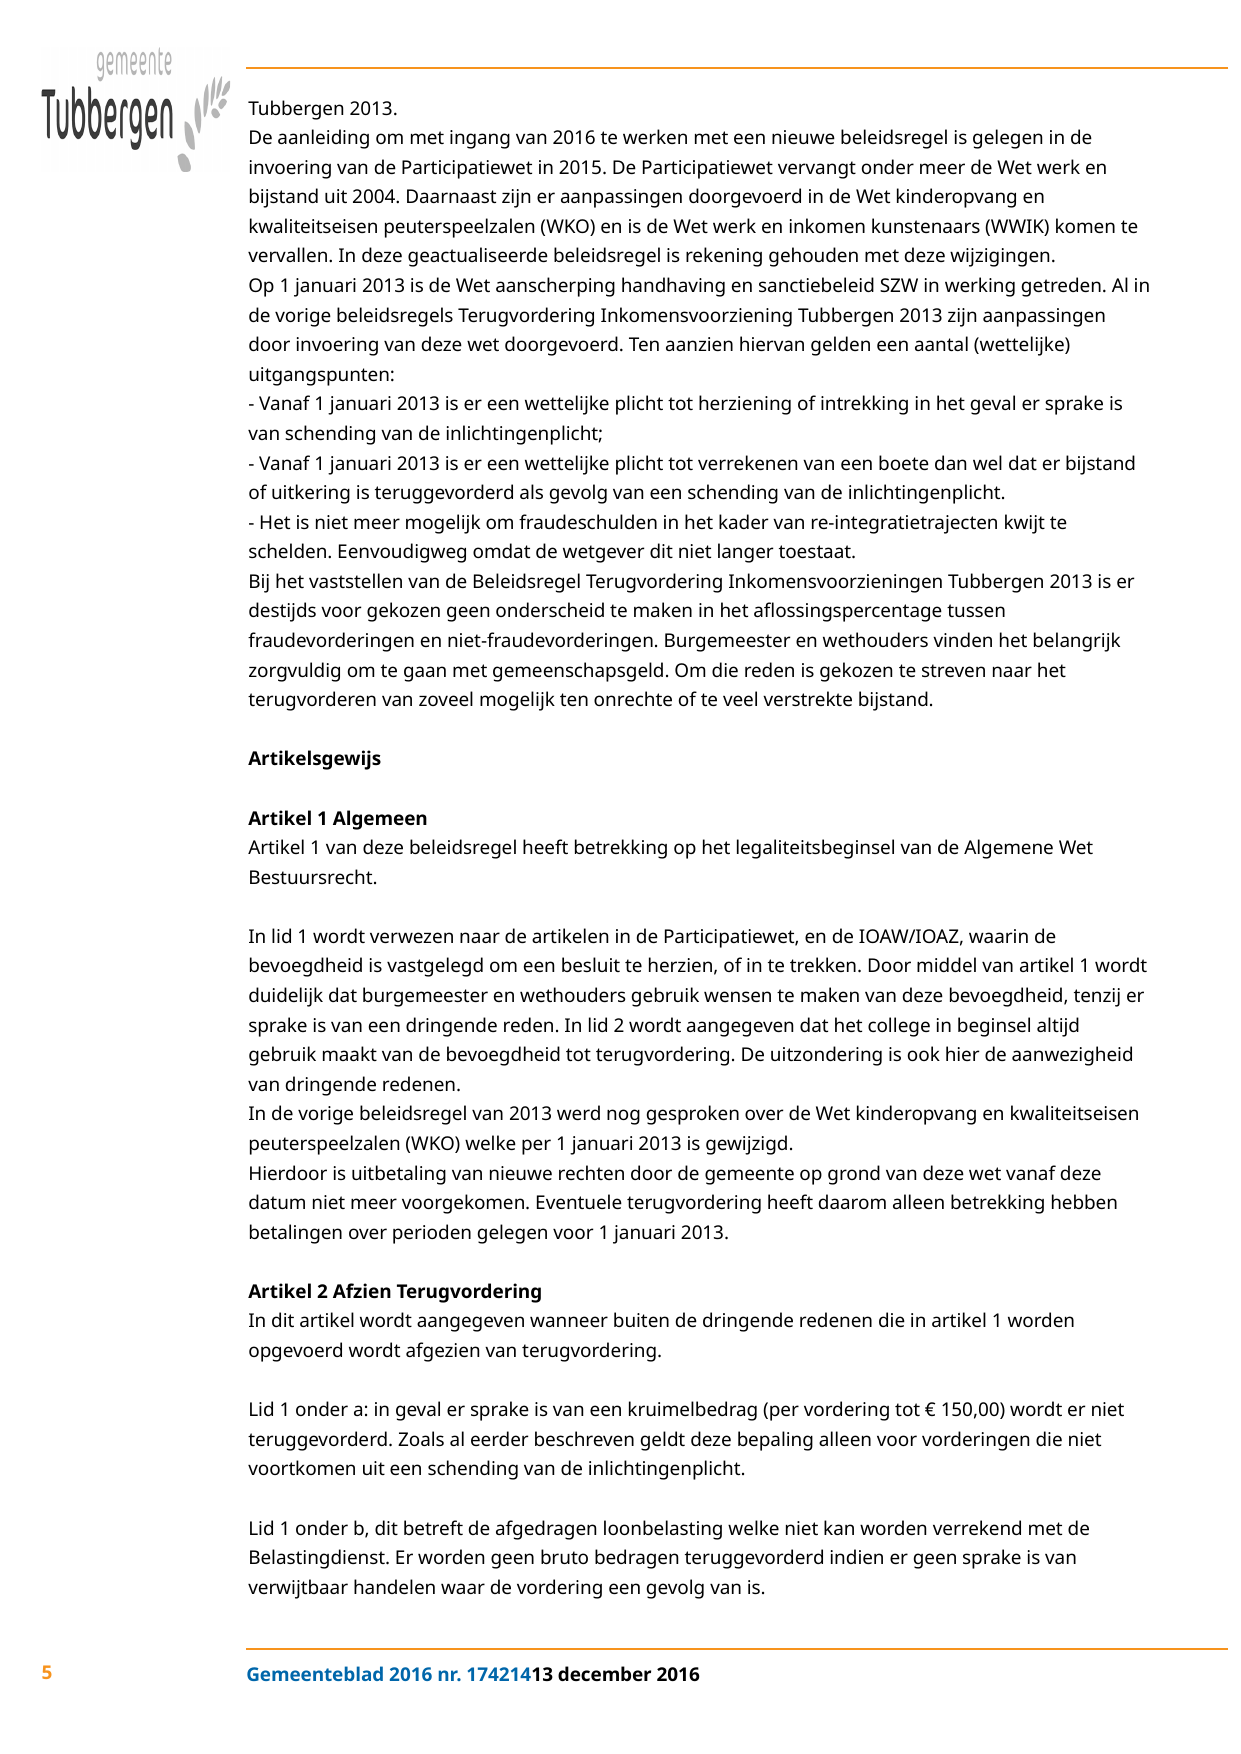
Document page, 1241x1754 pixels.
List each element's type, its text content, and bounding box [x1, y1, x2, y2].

text Artikel 2 Afzien Terugvordering [248, 1278, 1152, 1304]
text In lid 1 wordt verwezen naar de artikelen in de Participatiewet, en de IOAW/IOAZ, waarin de bevoegdheid is vastgelegd om een besluit te herzien, of in te trekken. Door middel van artikel 1 wordt duidelijk dat burgemeester en wethouders gebruik wensen te maken van deze bevoegdheid, tenzij er sprake is van een dringende reden. In lid 2 wordt aangegeven dat het college in beginsel altijd gebruik maakt van de bevoegdheid tot terugvordering. De uitzondering is ook hier de aanwezigheid van dringende redenen. [248, 923, 1152, 1097]
text In dit artikel wordt aangegeven wanneer buiten de dringende redenen die in artikel 1 worden opgevoerd wordt afgezien van terugvordering. [248, 1308, 1152, 1363]
text Artikel 1 Algemeen [248, 805, 1152, 831]
text - Vanaf 1 januari 2013 is er een wettelijke plicht tot herziening of intrekking in het geval er sprake is van schending van de inlichtingenplicht; [248, 391, 1152, 446]
text Lid 1 onder a: in geval er sprake is van een kruimelbedrag (per vordering tot € 150,00) wordt er niet teruggevorderd. Zoals al eerder beschreven geldt deze bepaling alleen voor vorderingen die niet voortkomen uit een schending van de inlichtingenplicht. [248, 1396, 1152, 1481]
text Artikel 1 van deze beleidsregel heeft betrekking op het legaliteitsbeginsel van de Algemene Wet Bestuursrecht. [248, 834, 1152, 890]
text Artikelsgewijs [248, 746, 1152, 771]
text - Het is niet meer mogelijk om fraudeschulden in het kader van re-integratietrajecten kwijt te schelden. Eenvoudigweg omdat de wetgever dit niet langer toestaat. [248, 509, 1152, 564]
text - Vanaf 1 januari 2013 is er een wettelijke plicht tot verrekenen van een boete dan wel dat er bijstand of uitkering is teruggevorderd als gevolg van een schending van de inlichtingenplicht. [248, 450, 1152, 505]
text Op 1 januari 2013 is de Wet aanscherping handhaving en sanctiebeleid SZW in werking getreden. Al in de vorige beleidsregels Terugvordering Inkomensvoorziening Tubbergen 2013 zijn aanpassingen door invoering van deze wet doorgevoerd. Ten aanzien hiervan gelden een aantal (wettelijke) uitgangspunten: [248, 272, 1152, 387]
picture [41, 47, 231, 172]
text Lid 1 onder b, dit betreft de afgedragen loonbelasting welke niet kan worden verrekend met de Belastingdienst. Er worden geen bruto bedragen teruggevorderd indien er geen sprake is van verwijtbaar handelen waar de vordering een gevolg van is. [248, 1515, 1152, 1600]
text In de vorige beleidsregel van 2013 werd nog gesproken over de Wet kinderopvang en kwaliteitseisen peuterspeelzalen (WKO) welke per 1 januari 2013 is gewijzigd. [248, 1101, 1152, 1156]
text Tubbergen 2013. [248, 95, 1152, 121]
text Hierdoor is uitbetaling van nieuwe rechten door de gemeente op grond van deze wet vanaf deze datum niet meer voorgekomen. Eventuele terugvordering heeft daarom alleen betrekking hebben betalingen over perioden gelegen voor 1 januari 2013. [248, 1160, 1152, 1245]
text Bij het vaststellen van de Beleidsregel Terugvordering Inkomensvoorzieningen Tubbergen 2013 is er destijds voor gekozen geen onderscheid te maken in het aflossingspercentage tussen fraudevorderingen en niet-fraudevorderingen. Burgemeester en wethouders vinden het belangrijk zorgvuldig om te gaan met gemeenschapsgeld. Om die reden is gekozen te streven naar het terugvorderen van zoveel mogelijk ten onrechte of te veel verstrekte bijstand. [248, 568, 1152, 712]
text De aanleiding om met ingang van 2016 te werken met een nieuwe beleidsregel is gelegen in de invoering van de Participatiewet in 2015. De Participatiewet vervangt onder meer de Wet werk en bijstand uit 2004. Daarnaast zijn er aanpassingen doorgevoerd in de Wet kinderopvang en kwaliteitseisen peuterspeelzalen (WKO) en is de Wet werk en inkomen kunstenaars (WWIK) komen te vervallen. In deze geactualiseerde beleidsregel is rekening gehouden met deze wijzigingen. [248, 124, 1152, 268]
